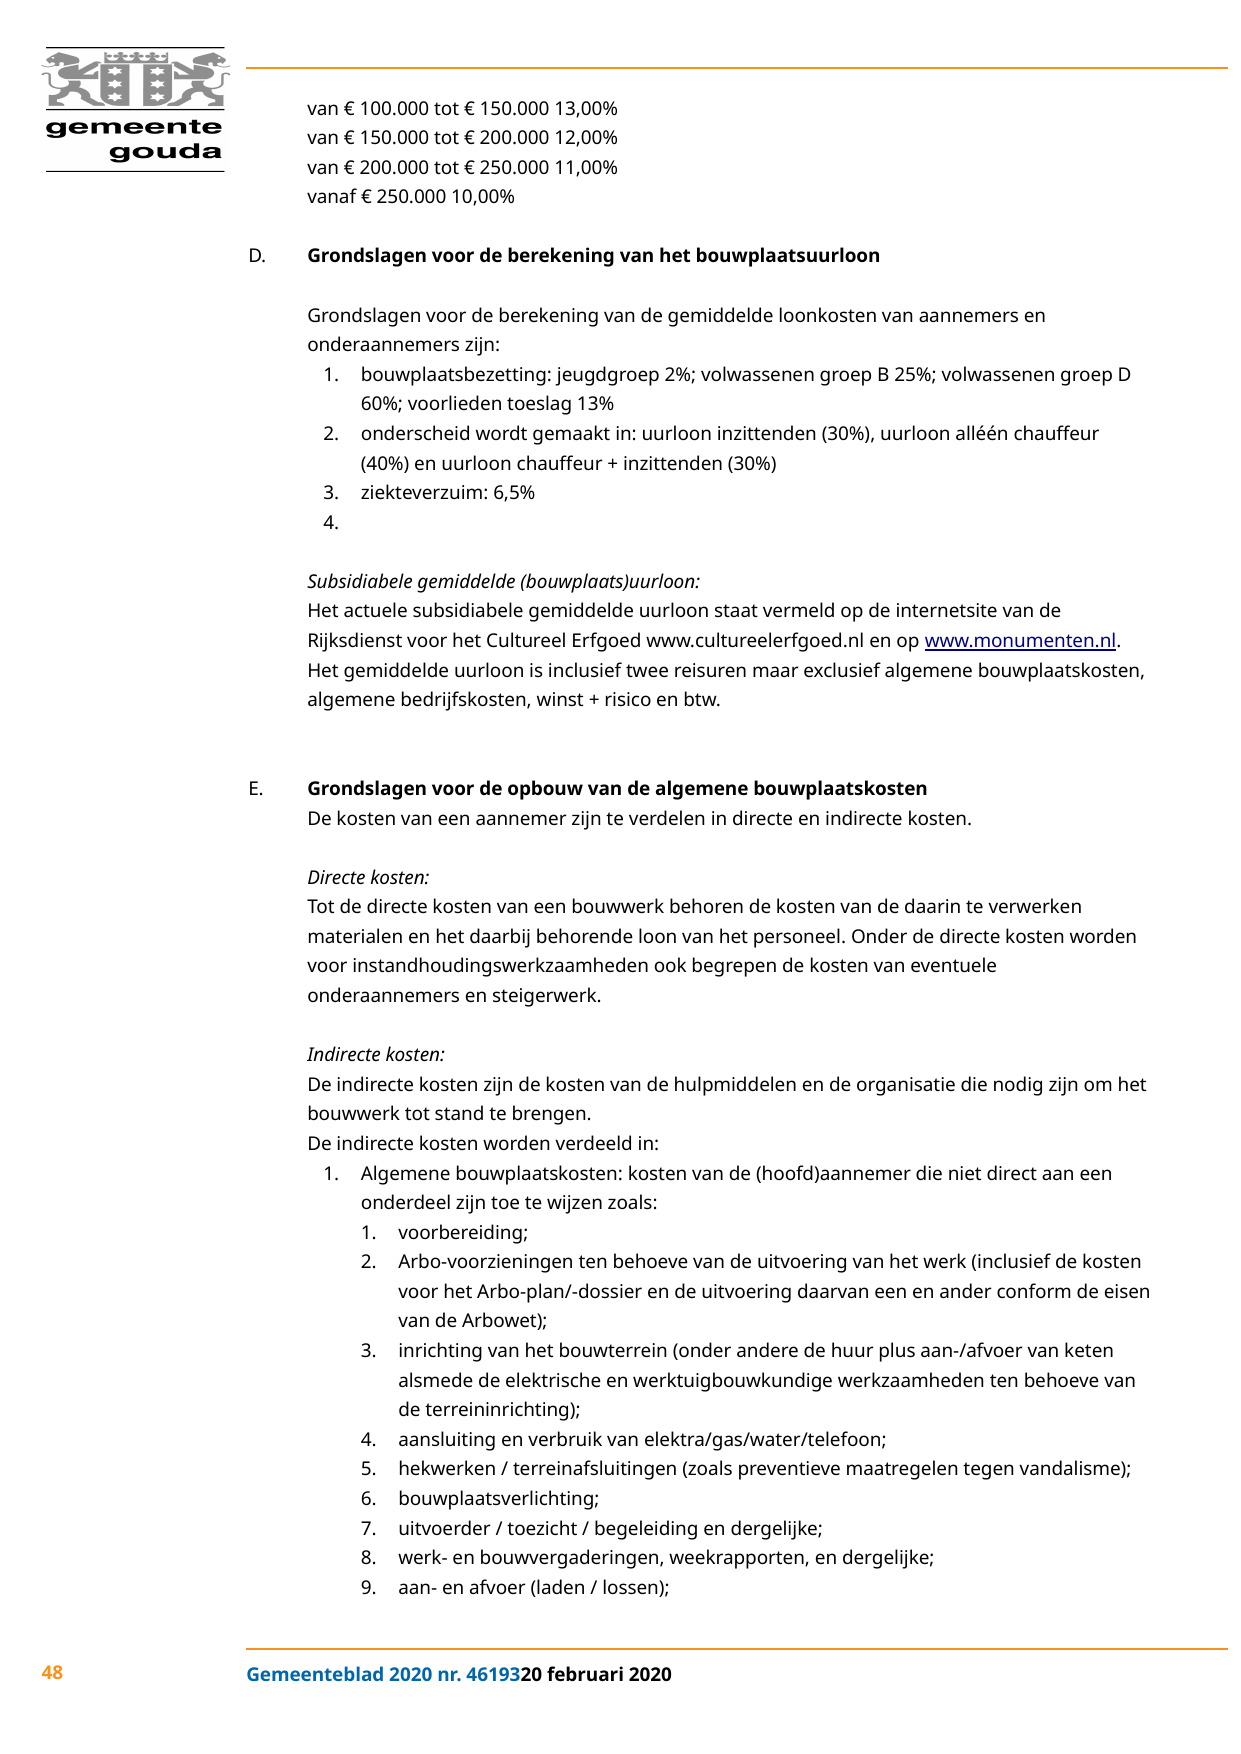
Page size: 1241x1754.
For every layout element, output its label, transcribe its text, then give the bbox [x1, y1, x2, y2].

list bouwplaatsbezetting: jeugdgroep 2%; volwassenen groep B 25%; volwassenen groep D 60%; voorlieden toeslag 13% [323, 361, 1152, 416]
list Grondslagen voor de opbouw van de algemene bouwplaatskosten [248, 775, 1152, 801]
list bouwplaatsverlichting; [361, 1485, 1152, 1511]
list Grondslagen voor de berekening van de gemiddelde loonkosten van aannemers en onderaannemers zijn: [248, 302, 1152, 357]
list hekwerken / terreinafsluitingen (zoals preventieve maatregelen tegen vandalisme); [361, 1456, 1152, 1481]
list vanaf € 250.000 10,00% [248, 183, 1152, 209]
list De indirecte kosten worden verdeeld in: [248, 1130, 1152, 1156]
list uitvoerder / toezicht / begeleiding en dergelijke; [361, 1515, 1152, 1541]
picture [41, 47, 231, 172]
list aan- en afvoer (laden / lossen); [361, 1574, 1152, 1600]
list Arbo-voorzieningen ten behoeve van de uitvoering van het werk (inclusief de kosten voor het Arbo-plan/-dossier en de uitvoering daarvan een en ander conform de eisen van de Arbowet); [361, 1248, 1152, 1333]
list Grondslagen voor de berekening van het bouwplaatsuurloon [248, 243, 1152, 268]
list Directe kosten: [248, 864, 1152, 890]
list van € 150.000 tot € 200.000 12,00% [248, 124, 1152, 150]
list inrichting van het bouwterrein (onder andere de huur plus aan-/afvoer van keten alsmede de elektrische en werktuigbouwkundige werkzaamheden ten behoeve van de terreininrichting); [361, 1337, 1152, 1422]
list Algemene bouwplaatskosten: kosten van de (hoofd)aannemer die niet direct aan een onderdeel zijn toe te wijzen zoals: [323, 1160, 1152, 1215]
list onderscheid wordt gemaakt in: uurloon inzittenden (30%), uurloon alléén chauffeur (40%) en uurloon chauffeur + inzittenden (30%) [323, 420, 1152, 476]
list De kosten van een aannemer zijn te verdelen in directe en indirecte kosten. [248, 805, 1152, 831]
list Het actuele subsidiabele gemiddelde uurloon staat vermeld op de internetsite van de Rijksdienst voor het Cultureel Erfgoed www.cultureelerfgoed.nl en op www.monumenten.nl. Het gemiddelde uurloon is inclusief twee reisuren maar exclusief algemene bouwplaatskosten, algemene bedrijfskosten, winst + risico en btw. [248, 598, 1152, 712]
list van € 200.000 tot € 250.000 11,00% [248, 154, 1152, 180]
list Subsidiabele gemiddelde (bouwplaats)uurloon: [248, 568, 1152, 594]
list aansluiting en verbruik van elektra/gas/water/telefoon; [361, 1426, 1152, 1452]
list van € 100.000 tot € 150.000 13,00% [248, 95, 1152, 121]
list Tot de directe kosten van een bouwwerk behoren de kosten van de daarin te verwerken materialen en het daarbij behorende loon van het personeel. Onder de directe kosten worden voor instandhoudingswerkzaamheden ook begrepen de kosten van eventuele onderaannemers en steigerwerk. [248, 893, 1152, 1008]
list voorbereiding; [361, 1219, 1152, 1245]
list De indirecte kosten zijn de kosten van de hulpmiddelen en de organisatie die nodig zijn om het bouwwerk tot stand te brengen. [248, 1071, 1152, 1126]
list werk- en bouwvergaderingen, weekrapporten, en dergelijke; [361, 1544, 1152, 1570]
list Indirecte kosten: [248, 1041, 1152, 1067]
list ziekteverzuim: 6,5% [323, 479, 1152, 505]
